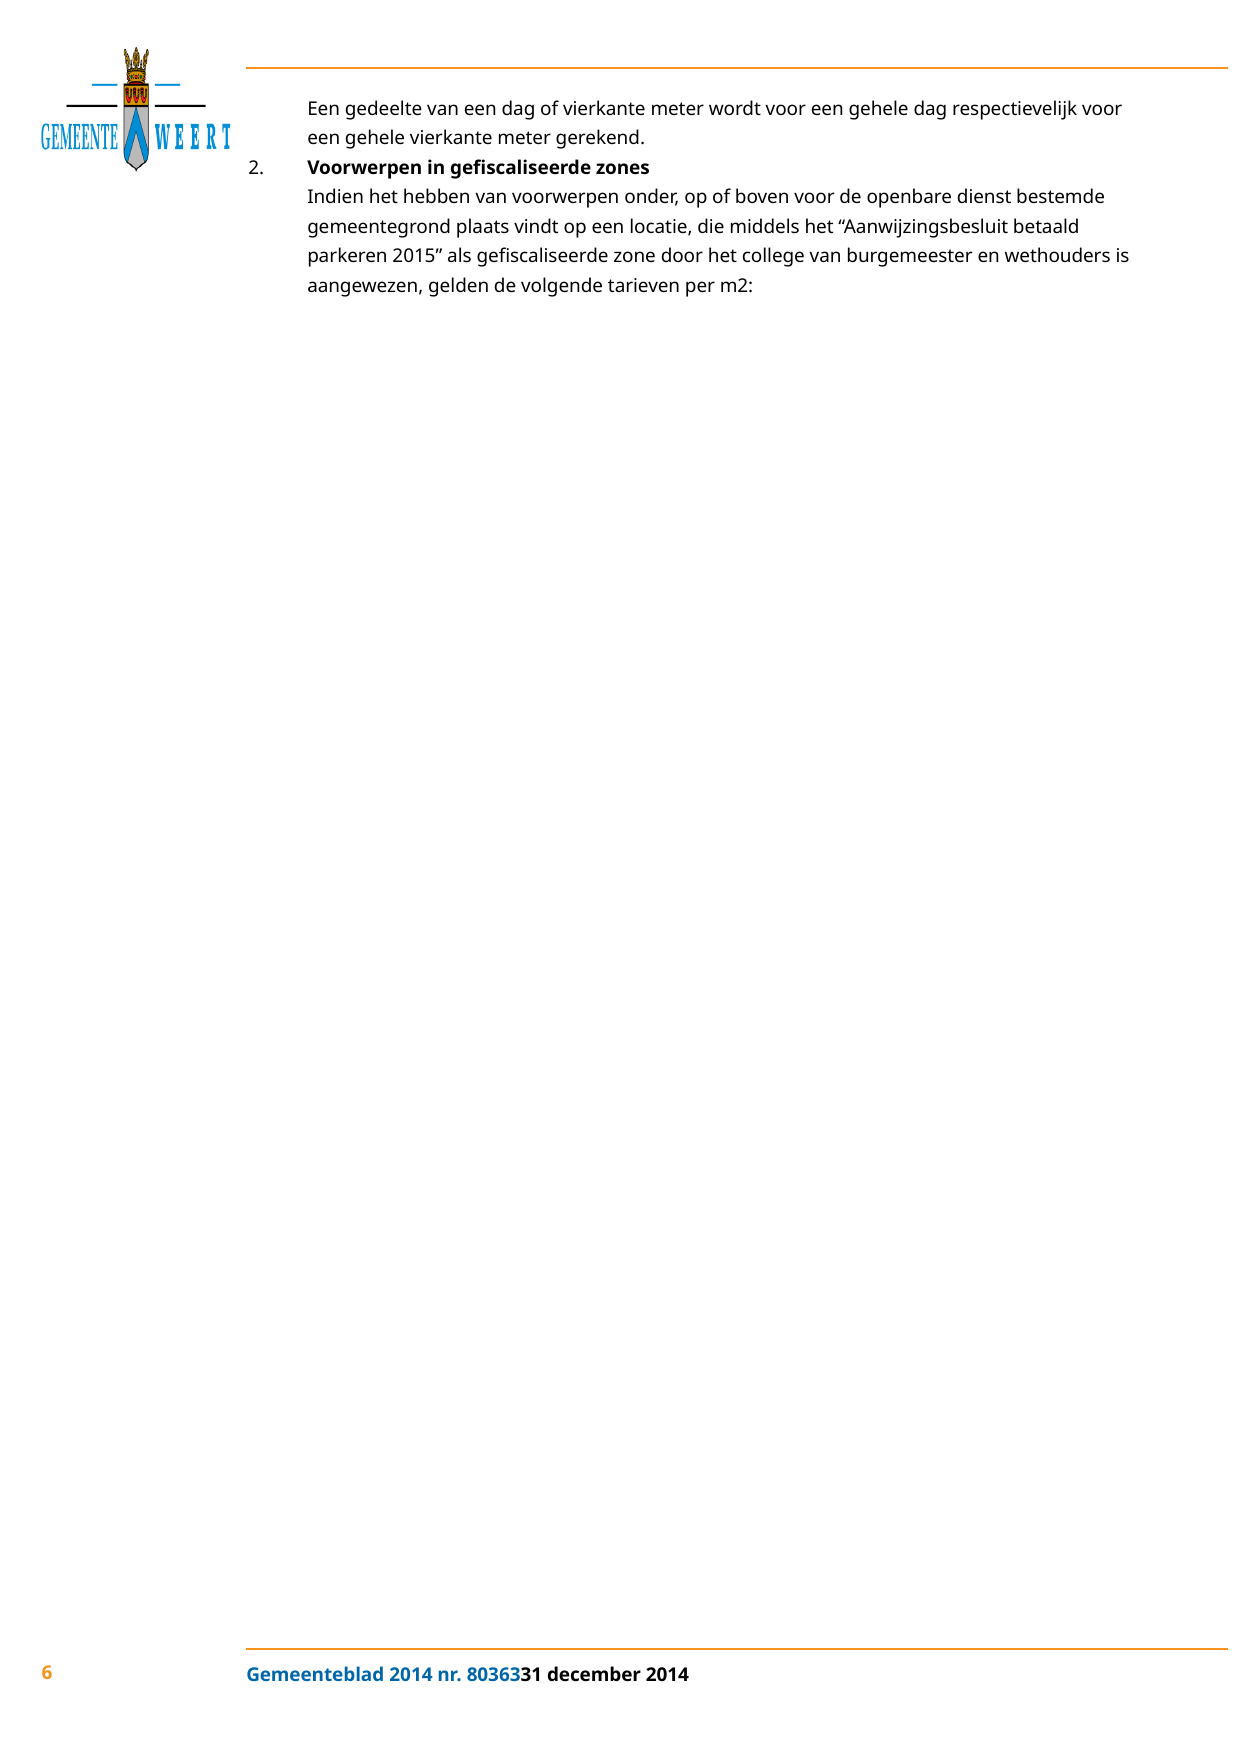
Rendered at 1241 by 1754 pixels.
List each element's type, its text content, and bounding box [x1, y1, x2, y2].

list Een gedeelte van een dag of vierkante meter wordt voor een gehele dag respectievelijk voor een gehele vierkante meter gerekend. [248, 95, 1152, 150]
list Indien het hebben van voorwerpen onder, op of boven voor de openbare dienst bestemde gemeentegrond plaats vindt op een locatie, die middels het “Aanwijzingsbesluit betaald parkeren 2015” als gefiscaliseerde zone door het college van burgemeester en wethouders is aangewezen, gelden de volgende tarieven per m2: [248, 183, 1152, 298]
picture [41, 47, 231, 172]
list Voorwerpen in gefiscaliseerde zones [248, 154, 1152, 180]
